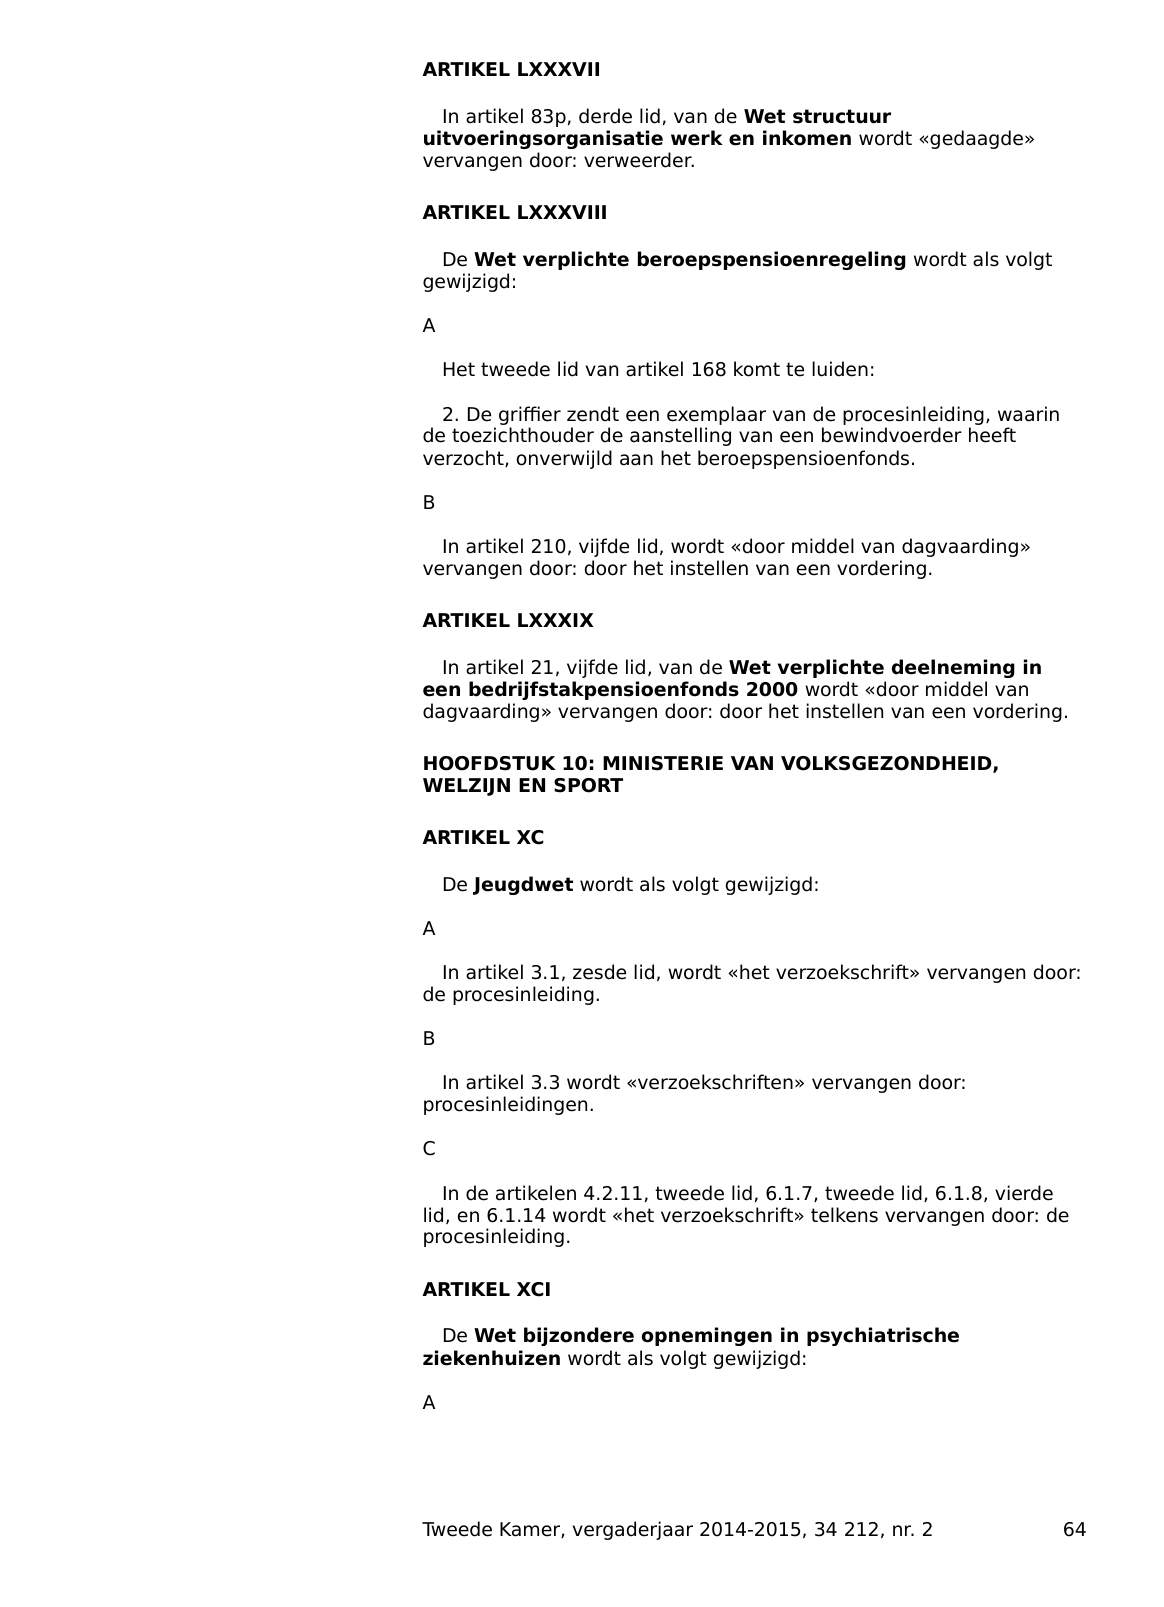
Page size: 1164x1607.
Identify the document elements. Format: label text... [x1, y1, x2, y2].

text De Wet verplichte beroepspensioenregeling wordt als volgt gewijzigd: [422, 249, 1087, 293]
text In de artikelen 4.2.11, tweede lid, 6.1.7, tweede lid, 6.1.8, vierde lid, en 6.1.14 wordt «het verzoekschrift» telkens vervangen door: de procesinleiding. [422, 1182, 1087, 1248]
subtitle HOOFDSTUK 10: MINISTERIE VAN VOLKSGEZONDHEID, WELZIJN EN SPORT [422, 753, 1087, 797]
text B [422, 492, 1087, 513]
text In artikel 210, vijfde lid, wordt «door middel van dagvaarding» vervangen door: door het instellen van een vordering. [422, 536, 1087, 580]
text C [422, 1138, 1087, 1160]
text In artikel 21, vijfde lid, van de Wet verplichte deelneming in een bedrijfstakpensioenfonds 2000 wordt «door middel van dagvaarding» vervangen door: door het instellen van een vordering. [422, 657, 1087, 723]
text De Jeugdwet wordt als volgt gewijzigd: [422, 873, 1087, 896]
text 2. De griffier zendt een exemplaar van de procesinleiding, waarin de toezichthouder de aanstelling van een bewindvoerder heeft verzocht, onverwijld aan het beroepspensioenfonds. [422, 403, 1087, 469]
text A [422, 315, 1087, 337]
subtitle ARTIKEL LXXXIX [422, 610, 1087, 632]
text A [422, 918, 1087, 940]
text B [422, 1028, 1087, 1050]
text In artikel 3.3 wordt «verzoekschriften» vervangen door: procesinleidingen. [422, 1072, 1087, 1116]
subtitle ARTIKEL XC [422, 827, 1087, 848]
subtitle ARTIKEL LXXXVIII [422, 202, 1087, 224]
text In artikel 3.1, zesde lid, wordt «het verzoekschrift» vervangen door: de procesinleiding. [422, 962, 1087, 1006]
text A [422, 1392, 1087, 1413]
text Het tweede lid van artikel 168 komt te luiden: [422, 359, 1087, 381]
subtitle ARTIKEL LXXXVII [422, 59, 1087, 81]
subtitle ARTIKEL XCI [422, 1278, 1087, 1300]
text De Wet bijzondere opnemingen in psychiatrische ziekenhuizen wordt als volgt gewijzigd: [422, 1325, 1087, 1369]
text In artikel 83p, derde lid, van de Wet structuur uitvoeringsorganisatie werk en inkomen wordt «gedaagde» vervangen door: verweerder. [422, 106, 1087, 172]
